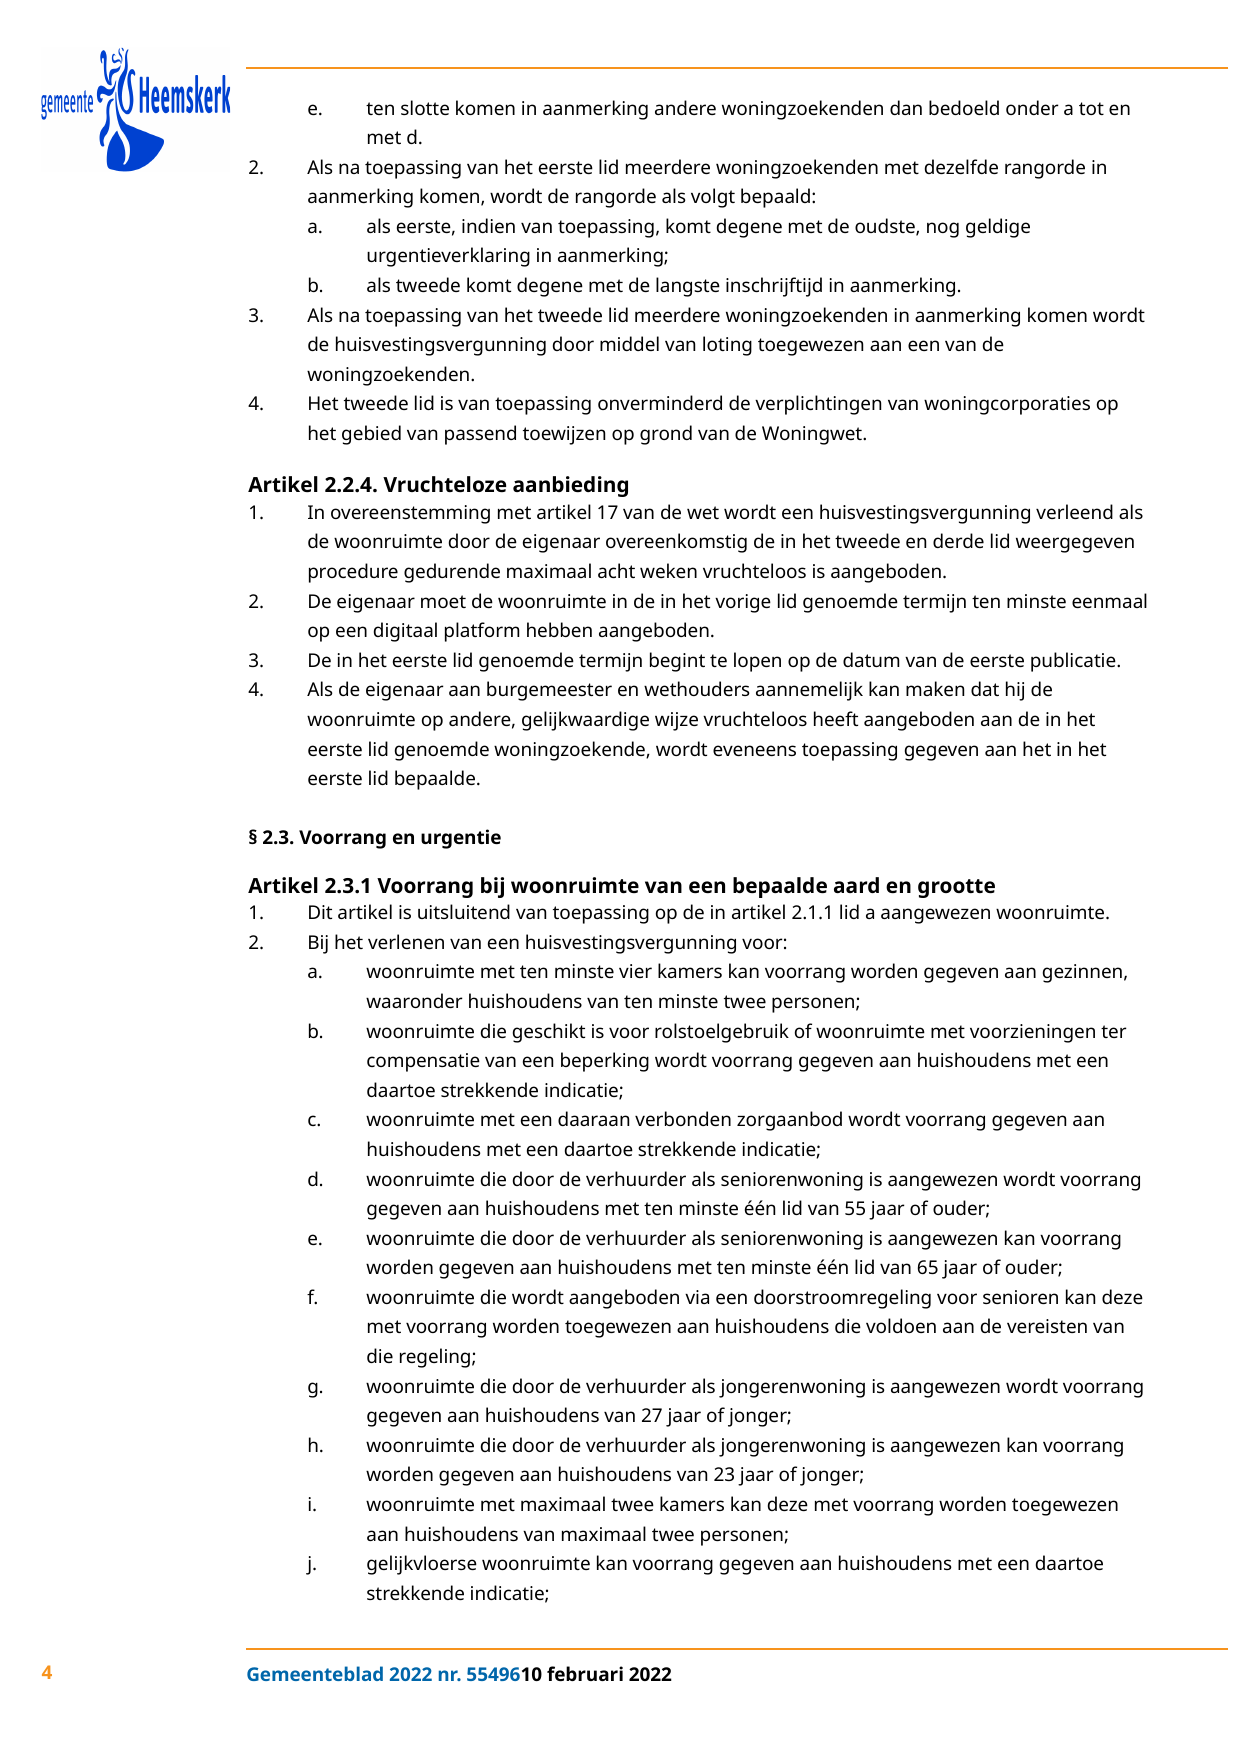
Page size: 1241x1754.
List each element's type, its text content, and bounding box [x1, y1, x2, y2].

list woonruimte die wordt aangeboden via een doorstroomregeling voor senioren kan deze met voorrang worden toegewezen aan huishoudens die voldoen aan de vereisten van die regeling; [307, 1284, 1152, 1369]
list woonruimte die door de verhuurder als seniorenwoning is aangewezen kan voorrang worden gegeven aan huishoudens met ten minste één lid van 65 jaar of ouder; [307, 1225, 1152, 1280]
list Dit artikel is uitsluitend van toepassing op de in artikel 2.1.1 lid a aangewezen woonruimte. [248, 899, 1152, 925]
list woonruimte met een daaraan verbonden zorgaanbod wordt voorrang gegeven aan huishoudens met een daartoe strekkende indicatie; [307, 1107, 1152, 1162]
list als tweede komt degene met de langste inschrijftijd in aanmerking. [307, 272, 1152, 298]
text Artikel 2.3.1 Voorrang bij woonruimte van een bepaalde aard en grootte [248, 871, 1152, 899]
text Artikel 2.2.4. Vruchteloze aanbieding [248, 471, 1152, 499]
list Als de eigenaar aan burgemeester en wethouders aannemelijk kan maken dat hij de woonruimte op andere, gelijkwaardige wijze vruchteloos heeft aangeboden aan de in het eerste lid genoemde woningzoekende, wordt eveneens toepassing gegeven aan het in het eerste lid bepaalde. [248, 677, 1152, 791]
list De eigenaar moet de woonruimte in de in het vorige lid genoemde termijn ten minste eenmaal op een digitaal platform hebben aangeboden. [248, 588, 1152, 643]
list als eerste, indien van toepassing, komt degene met de oudste, nog geldige urgentieverklaring in aanmerking; [307, 213, 1152, 268]
list woonruimte met ten minste vier kamers kan voorrang worden gegeven aan gezinnen, waaronder huishoudens van ten minste twee personen; [307, 959, 1152, 1014]
list ten slotte komen in aanmerking andere woningzoekenden dan bedoeld onder a tot en met d. [307, 95, 1152, 150]
list Als na toepassing van het tweede lid meerdere woningzoekenden in aanmerking komen wordt de huisvestingsvergunning door middel van loting toegewezen aan een van de woningzoekenden. [248, 302, 1152, 387]
list woonruimte die door de verhuurder als seniorenwoning is aangewezen wordt voorrang gegeven aan huishoudens met ten minste één lid van 55 jaar of ouder; [307, 1166, 1152, 1221]
list woonruimte die door de verhuurder als jongerenwoning is aangewezen kan voorrang worden gegeven aan huishoudens van 23 jaar of jonger; [307, 1432, 1152, 1487]
list woonruimte die geschikt is voor rolstoelgebruik of woonruimte met voorzieningen ter compensatie van een beperking wordt voorrang gegeven aan huishoudens met een daartoe strekkende indicatie; [307, 1018, 1152, 1103]
picture [41, 47, 231, 172]
text § 2.3. Voorrang en urgentie [248, 824, 1152, 850]
list De in het eerste lid genoemde termijn begint te lopen op de datum van de eerste publicatie. [248, 647, 1152, 673]
list Het tweede lid is van toepassing onverminderd de verplichtingen van woningcorporaties op het gebied van passend toewijzen op grond van de Woningwet. [248, 391, 1152, 446]
list gelijkvloerse woonruimte kan voorrang gegeven aan huishoudens met een daartoe strekkende indicatie; [307, 1550, 1152, 1606]
list woonruimte die door de verhuurder als jongerenwoning is aangewezen wordt voorrang gegeven aan huishoudens van 27 jaar of jonger; [307, 1373, 1152, 1428]
list woonruimte met maximaal twee kamers kan deze met voorrang worden toegewezen aan huishoudens van maximaal twee personen; [307, 1491, 1152, 1546]
list Bij het verlenen van een huisvestingsvergunning voor: [248, 929, 1152, 955]
list Als na toepassing van het eerste lid meerdere woningzoekenden met dezelfde rangorde in aanmerking komen, wordt de rangorde als volgt bepaald: [248, 154, 1152, 209]
list In overeenstemming met artikel 17 van de wet wordt een huisvestingsvergunning verleend als de woonruimte door de eigenaar overeenkomstig de in het tweede en derde lid weergegeven procedure gedurende maximaal acht weken vruchteloos is aangeboden. [248, 499, 1152, 584]
